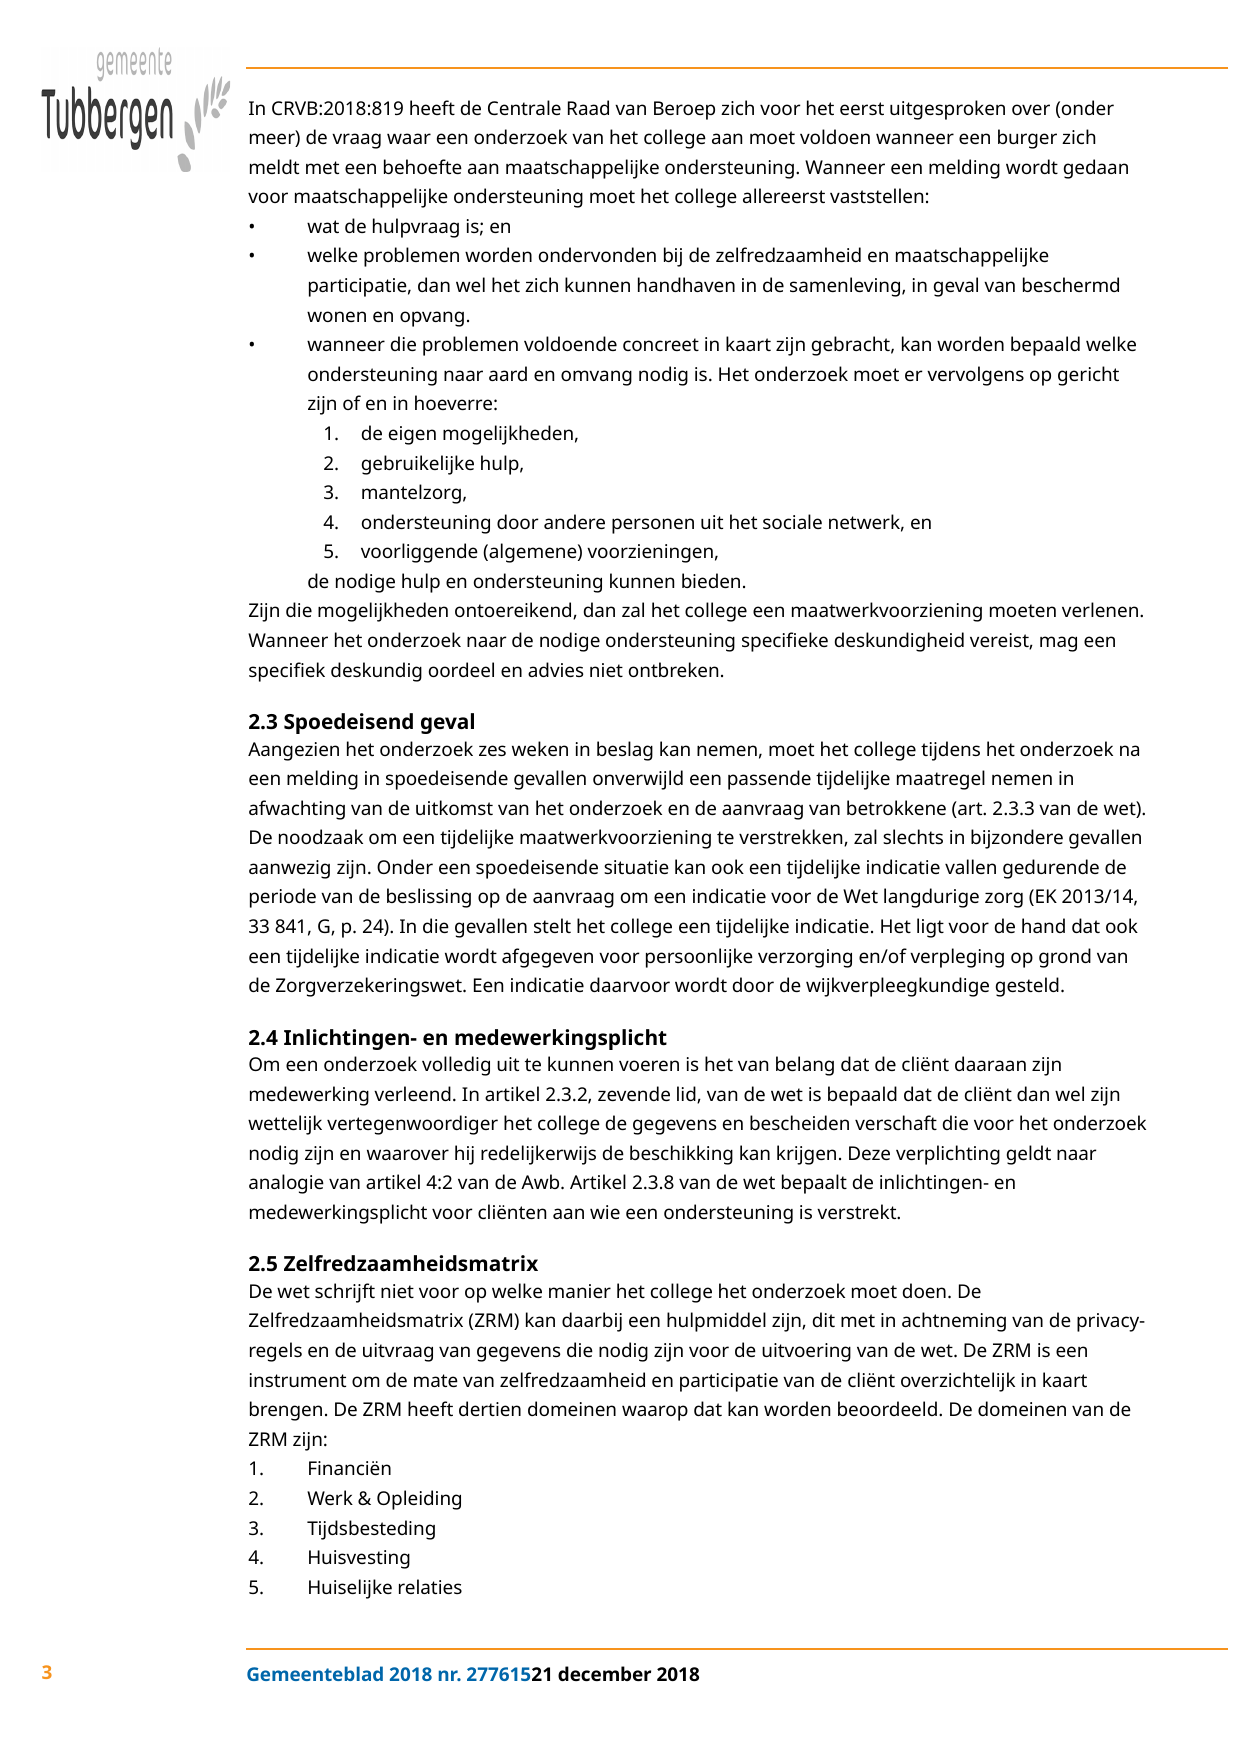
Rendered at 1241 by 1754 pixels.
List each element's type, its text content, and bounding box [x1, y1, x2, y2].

text In CRVB:2018:819 heeft de Centrale Raad van Beroep zich voor het eerst uitgesproken over (onder meer) de vraag waar een onderzoek van het college aan moet voldoen wanneer een burger zich meldt met een behoefte aan maatschappelijke ondersteuning. Wanneer een melding wordt gedaan voor maatschappelijke ondersteuning moet het college allereerst vaststellen: [248, 95, 1152, 209]
list Huiselijke relaties [248, 1574, 1152, 1599]
text Om een onderzoek volledig uit te kunnen voeren is het van belang dat de cliënt daaraan zijn medewerking verleend. In artikel 2.3.2, zevende lid, van de wet is bepaald dat de cliënt dan wel zijn wettelijk vertegenwoordiger het college de gegevens en bescheiden verschaft die voor het onderzoek nodig zijn en waarover hij redelijkerwijs de beschikking kan krijgen. Deze verplichting geldt naar analogie van artikel 4:2 van de Awb. Artikel 2.3.8 van de wet bepaalt de inlichtingen- en medewerkingsplicht voor cliënten aan wie een ondersteuning is verstrekt. [248, 1051, 1152, 1225]
list gebruikelijke hulp, [323, 450, 1152, 476]
list Tijdsbesteding [248, 1515, 1152, 1540]
text De wet schrijft niet voor op welke manier het college het onderzoek moet doen. De Zelfredzaamheidsmatrix (ZRM) kan daarbij een hulpmiddel zijn, dit met in achtneming van de privacy-regels en de uitvraag van gegevens die nodig zijn voor de uitvoering van de wet. De ZRM is een instrument om de mate van zelfredzaamheid en participatie van de cliënt overzichtelijk in kaart brengen. De ZRM heeft dertien domeinen waarop dat kan worden beoordeeld. De domeinen van de ZRM zijn: [248, 1278, 1152, 1452]
list ondersteuning door andere personen uit het sociale netwerk, en [323, 509, 1152, 535]
text Aangezien het onderzoek zes weken in beslag kan nemen, moet het college tijdens het onderzoek na een melding in spoedeisende gevallen onverwijld een passende tijdelijke maatregel nemen in afwachting van de uitkomst van het onderzoek en de aanvraag van betrokkene (art. 2.3.3 van de wet). De noodzaak om een tijdelijke maatwerkvoorziening te verstrekken, zal slechts in bijzondere gevallen aanwezig zijn. Onder een spoedeisende situatie kan ook een tijdelijke indicatie vallen gedurende de periode van de beslissing op de aanvraag om een indicatie voor de Wet langdurige zorg (EK 2013/14, 33 841, G, p. 24). In die gevallen stelt het college een tijdelijke indicatie. Het ligt voor de hand dat ook een tijdelijke indicatie wordt afgegeven voor persoonlijke verzorging en/of verpleging op grond van de Zorgverzekeringswet. Een indicatie daarvoor wordt door de wijkverpleegkundige gesteld. [248, 736, 1152, 998]
list Financiën [248, 1456, 1152, 1481]
list wat de hulpvraag is; en [248, 213, 1152, 239]
text 2.5 Zelfredzaamheidsmatrix [248, 1249, 1152, 1278]
text 2.3 Spoedeisend geval [248, 707, 1152, 736]
text 2.4 Inlichtingen- en medewerkingsplicht [248, 1023, 1152, 1051]
list wanneer die problemen voldoende concreet in kaart zijn gebracht, kan worden bepaald welke ondersteuning naar aard en omvang nodig is. Het onderzoek moet er vervolgens op gericht zijn of en in hoeverre: [248, 331, 1152, 416]
list Huisvesting [248, 1544, 1152, 1570]
list welke problemen worden ondervonden bij de zelfredzaamheid en maatschappelijke participatie, dan wel het zich kunnen handhaven in de samenleving, in geval van beschermd wonen en opvang. [248, 243, 1152, 328]
picture [41, 47, 231, 172]
list de eigen mogelijkheden, [323, 420, 1152, 446]
text Zijn die mogelijkheden ontoereikend, dan zal het college een maatwerkvoorziening moeten verlenen. Wanneer het onderzoek naar de nodige ondersteuning specifieke deskundigheid vereist, mag een specifiek deskundig oordeel en advies niet ontbreken. [248, 598, 1152, 683]
list voorliggende (algemene) voorzieningen, [323, 538, 1152, 564]
list de nodige hulp en ondersteuning kunnen bieden. [248, 568, 1152, 594]
list mantelzorg, [323, 479, 1152, 505]
list Werk & Opleiding [248, 1485, 1152, 1511]
